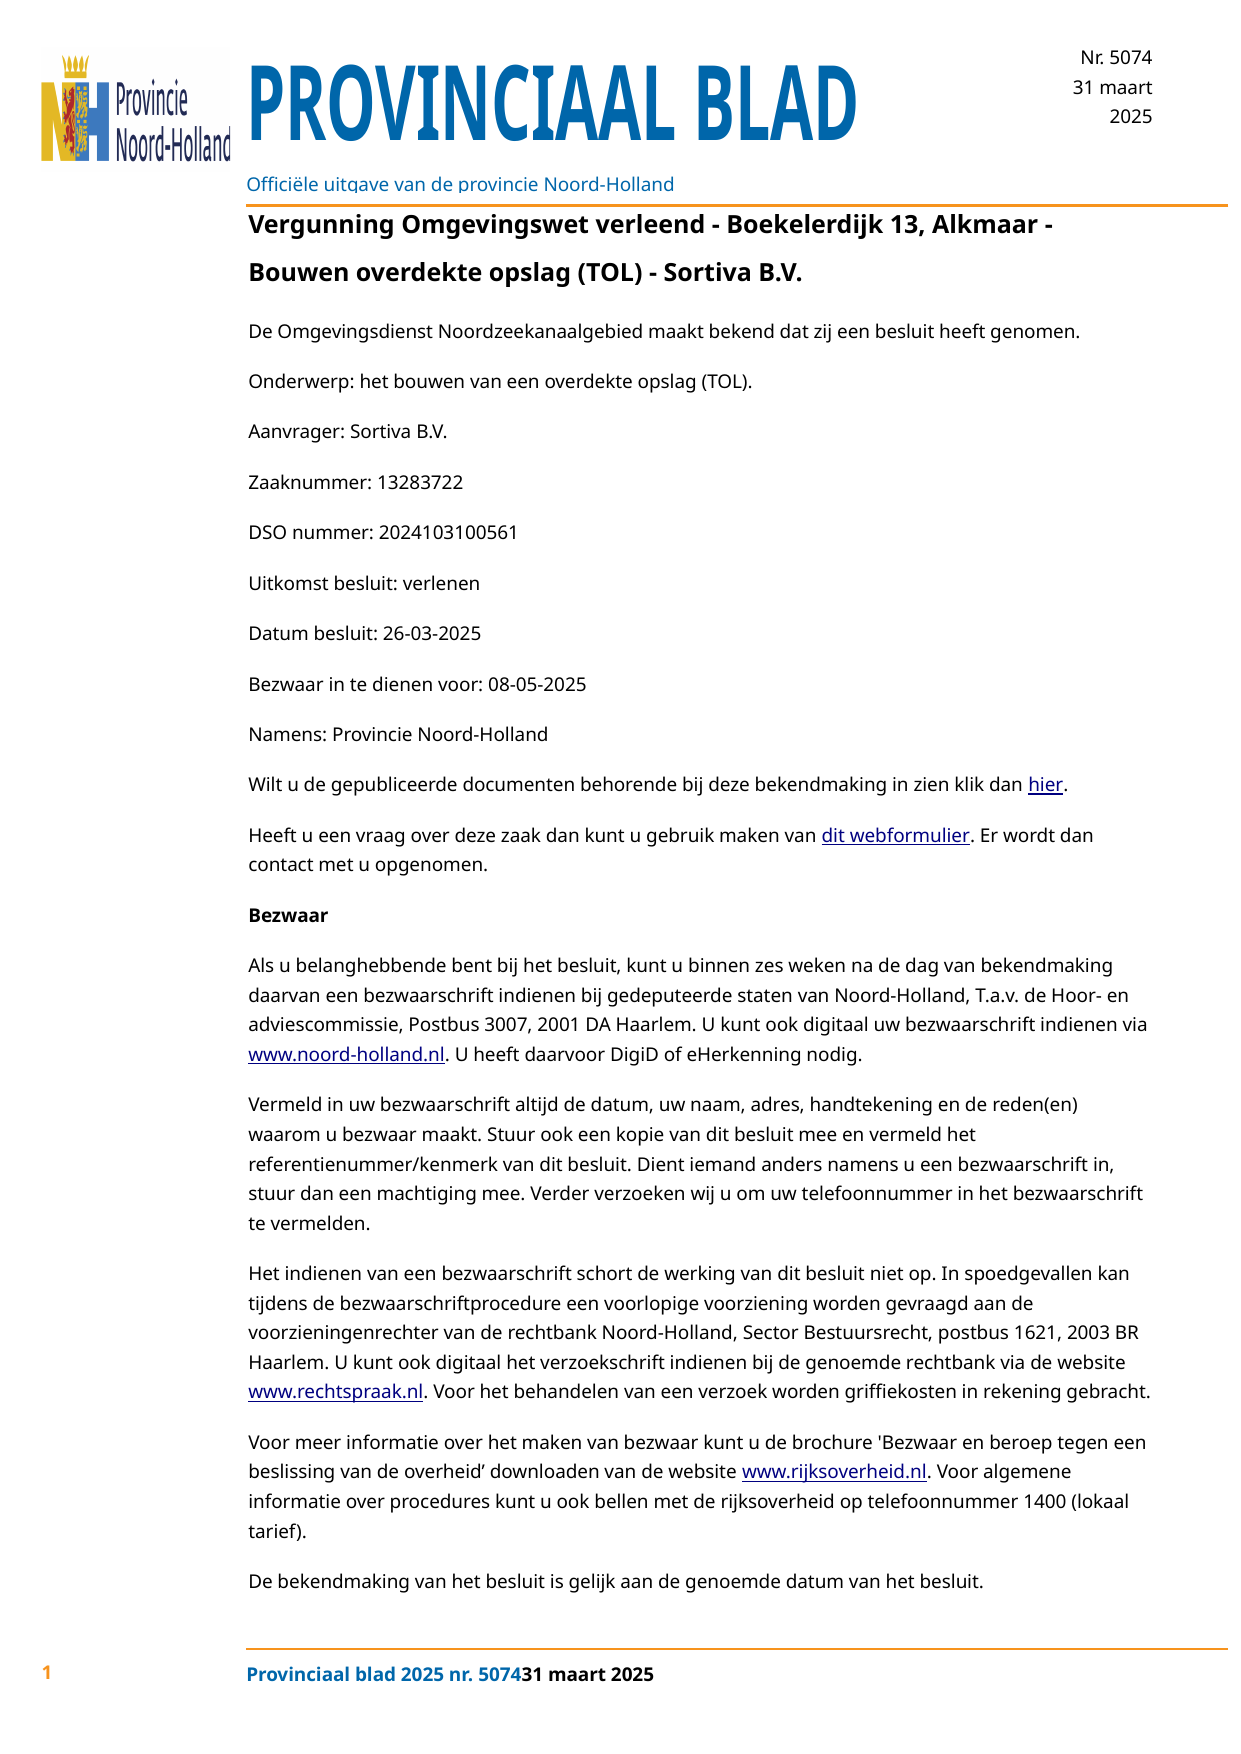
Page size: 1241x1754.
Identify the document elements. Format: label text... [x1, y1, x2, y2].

text Als u belanghebbende bent bij het besluit, kunt u binnen zes weken na de dag van bekendmaking daarvan een bezwaarschrift indienen bij gedeputeerde staten van Noord-Holland, T.a.v. de Hoor- en adviescommissie, Postbus 3007, 2001 DA Haarlem. U kunt ook digitaal uw bezwaarschrift indienen via www.noord-holland.nl. U heeft daarvoor DigiD of eHerkenning nodig. [248, 952, 1152, 1067]
text Het indienen van een bezwaarschrift schort de werking van dit besluit niet op. In spoedgevallen kan tijdens de bezwaarschriftprocedure een voorlopige voorziening worden gevraagd aan de voorzieningenrechter van de rechtbank Noord-Holland, Sector Bestuursrecht, postbus 1621, 2003 BR Haarlem. U kunt ook digitaal het verzoekschrift indienen bij de genoemde rechtbank via de website www.rechtspraak.nl. Voor het behandelen van een verzoek worden griffiekosten in rekening gebracht. [248, 1260, 1152, 1404]
text Vermeld in uw bezwaarschrift altijd de datum, uw naam, adres, handtekening en de reden(en) waarom u bezwaar maakt. Stuur ook een kopie van dit besluit mee en vermeld het referentienummer/kenmerk van dit besluit. Dient iemand anders namens u een bezwaarschrift in, stuur dan een machtiging mee. Verder verzoeken wij u om uw telefoonnummer in het bezwaarschrift te vermelden. [248, 1092, 1152, 1236]
text Zaaknummer: 13283722 [248, 469, 1152, 495]
text Datum besluit: 26-03-2025 [248, 620, 1152, 646]
text Vergunning Omgevingswet verleend - Boekelerdijk 13, Alkmaar - Bouwen overdekte opslag (TOL) - Sortiva B.V. [248, 207, 1152, 288]
text De Omgevingsdienst Noordzeekanaalgebied maakt bekend dat zij een besluit heeft genomen. [248, 318, 1152, 344]
text De bekendmaking van het besluit is gelijk aan de genoemde datum van het besluit. [248, 1568, 1152, 1594]
text Wilt u de gepubliceerde documenten behorende bij deze bekendmaking in zien klik dan hier. [248, 772, 1152, 797]
text Aanvrager: Sortiva B.V. [248, 419, 1152, 444]
text DSO nummer: 2024103100561 [248, 519, 1152, 545]
text Uitkomst besluit: verlenen [248, 570, 1152, 596]
text Voor meer informatie over het maken van bezwaar kunt u de brochure 'Bezwaar en beroep tegen een beslissing van de overheid’ downloaden van de website www.rijksoverheid.nl. Voor algemene informatie over procedures kunt u ook bellen met de rijksoverheid op telefoonnummer 1400 (lokaal tarief). [248, 1429, 1152, 1544]
text Namens: Provincie Noord-Holland [248, 721, 1152, 747]
text Bezwaar in te dienen voor: 08-05-2025 [248, 671, 1152, 697]
text Bezwaar [248, 902, 1152, 928]
text Heeft u een vraag over deze zaak dan kunt u gebruik maken van dit webformulier. Er wordt dan contact met u opgenomen. [248, 822, 1152, 877]
picture [41, 47, 231, 172]
text Onderwerp: het bouwen van een overdekte opslag (TOL). [248, 368, 1152, 394]
